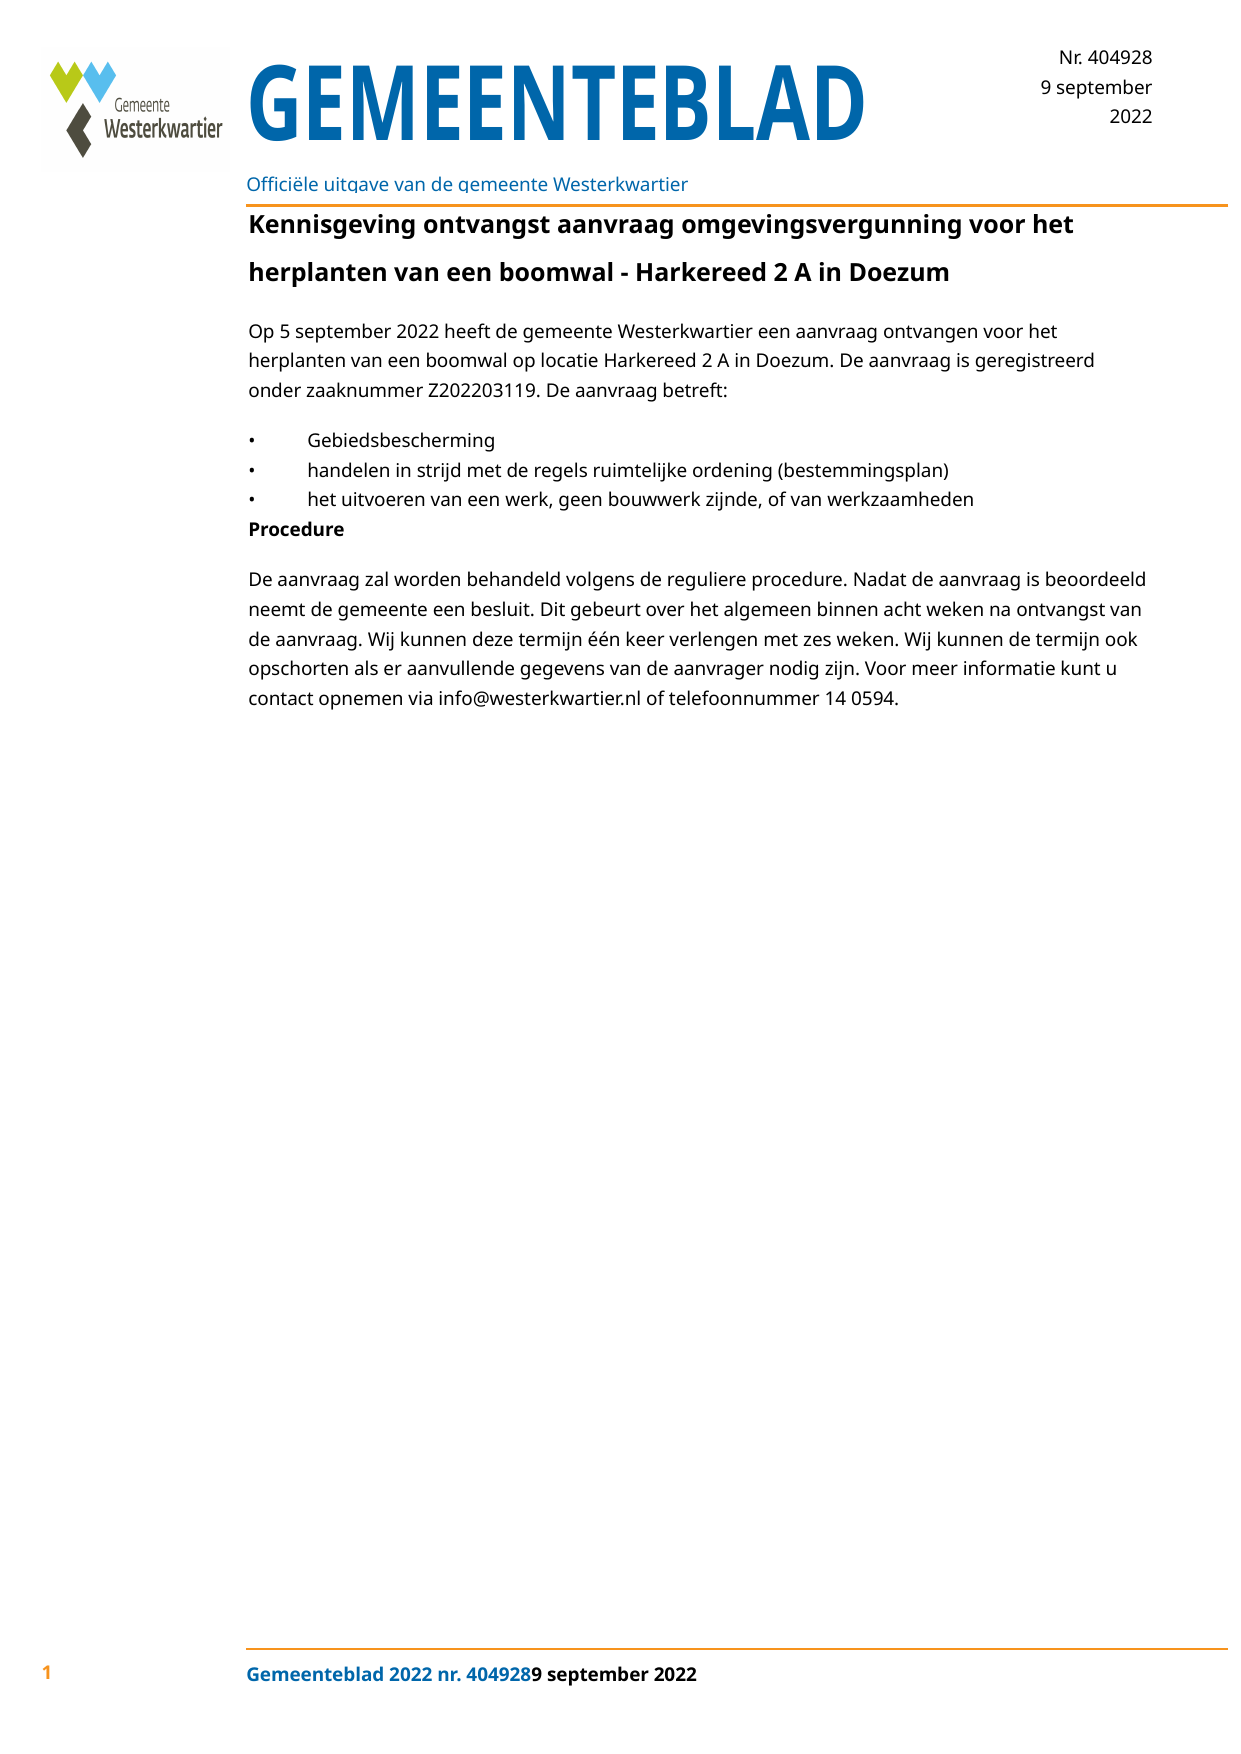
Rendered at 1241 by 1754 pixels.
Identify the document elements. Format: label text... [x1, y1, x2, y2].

list handelen in strijd met de regels ruimtelijke ordening (bestemmingsplan) [248, 457, 1152, 483]
text Op 5 september 2022 heeft de gemeente Westerkwartier een aanvraag ontvangen voor het herplanten van een boomwal op locatie Harkereed 2 A in Doezum. De aanvraag is geregistreerd onder zaaknummer Z202203119. De aanvraag betreft: [248, 318, 1152, 403]
list het uitvoeren van een werk, geen bouwwerk zijnde, of van werkzaamheden [248, 487, 1152, 512]
text Procedure [248, 516, 1152, 542]
text De aanvraag zal worden behandeld volgens de reguliere procedure. Nadat de aanvraag is beoordeeld neemt de gemeente een besluit. Dit gebeurt over het algemeen binnen acht weken na ontvangst van de aanvraag. Wij kunnen deze termijn één keer verlengen met zes weken. Wij kunnen de termijn ook opschorten als er aanvullende gegevens van de aanvrager nodig zijn. Voor meer informatie kunt u contact opnemen via info@westerkwartier.nl of telefoonnummer 14 0594. [248, 567, 1152, 711]
list Gebiedsbescherming [248, 427, 1152, 453]
text Kennisgeving ontvangst aanvraag omgevingsvergunning voor het herplanten van een boomwal - Harkereed 2 A in Doezum [248, 207, 1152, 288]
picture [41, 47, 231, 172]
